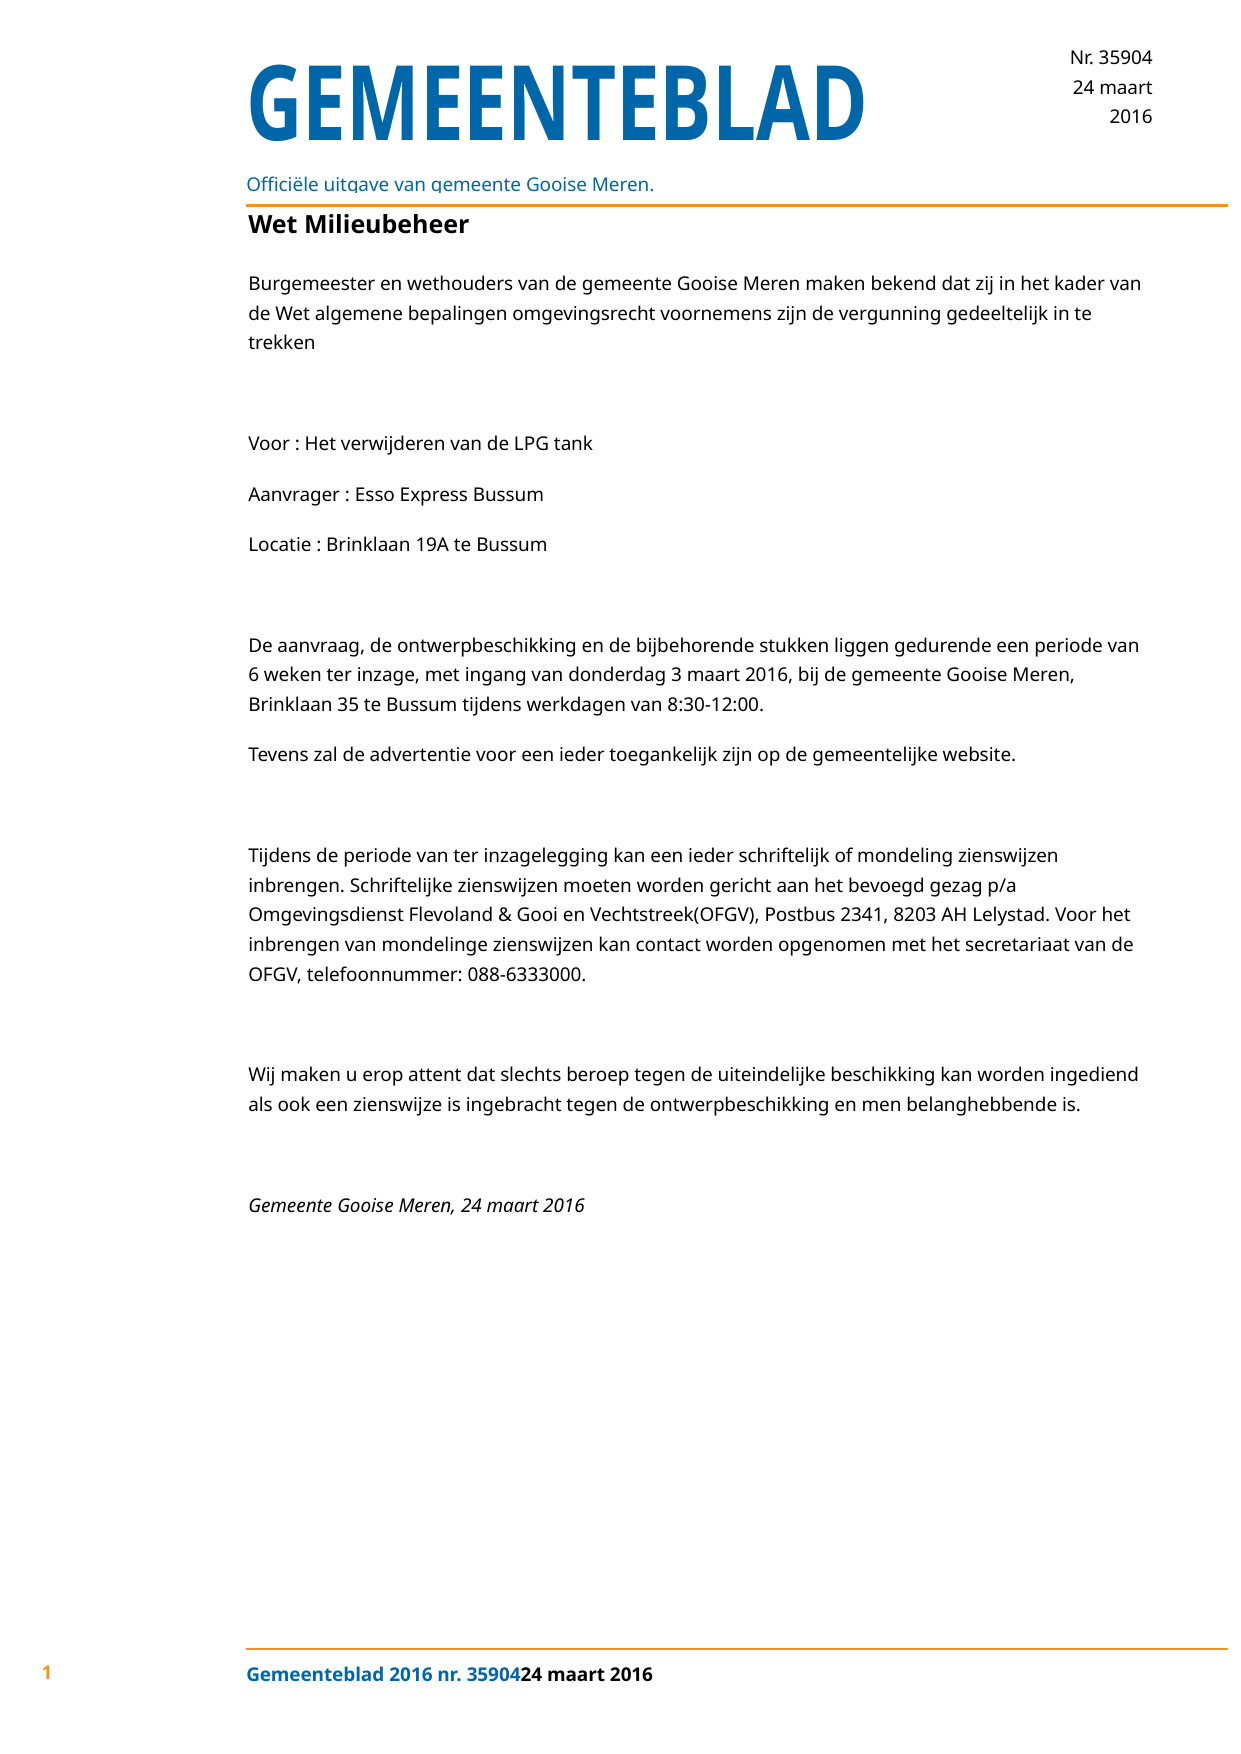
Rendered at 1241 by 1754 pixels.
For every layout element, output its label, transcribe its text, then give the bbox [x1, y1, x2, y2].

text Aanvrager : Esso Express Bussum [248, 481, 1152, 506]
picture [41, 47, 231, 172]
text De aanvraag, de ontwerpbeschikking en de bijbehorende stukken liggen gedurende een periode van 6 weken ter inzage, met ingang van donderdag 3 maart 2016, bij de gemeente Gooise Meren, Brinklaan 35 te Bussum tijdens werkdagen van 8:30-12:00. [248, 632, 1152, 717]
text Wet Milieubeheer [248, 207, 1152, 241]
text Tijdens de periode van ter inzagelegging kan een ieder schriftelijk of mondeling zienswijzen inbrengen. Schriftelijke zienswijzen moeten worden gericht aan het bevoegd gezag p/a Omgevingsdienst Flevoland & Gooi en Vechtstreek(OFGV), Postbus 2341, 8203 AH Lelystad. Voor het inbrengen van mondelinge zienswijzen kan contact worden opgenomen met het secretariaat van de OFGV, telefoonnummer: 088-6333000. [248, 842, 1152, 986]
text Tevens zal de advertentie voor een ieder toegankelijk zijn op de gemeentelijke website. [248, 742, 1152, 767]
text Wij maken u erop attent dat slechts beroep tegen de uiteindelijke beschikking kan worden ingediend als ook een zienswijze is ingebracht tegen de ontwerpbeschikking en men belanghebbende is. [248, 1062, 1152, 1117]
text Burgemeester en wethouders van de gemeente Gooise Meren maken bekend dat zij in het kader van de Wet algemene bepalingen omgevingsrecht voornemens zijn de vergunning gedeeltelijk in te trekken [248, 270, 1152, 355]
text Voor : Het verwijderen van de LPG tank [248, 430, 1152, 456]
text Gemeente Gooise Meren, 24 maart 2016 [248, 1192, 1152, 1218]
text Locatie : Brinklaan 19A te Bussum [248, 531, 1152, 557]
